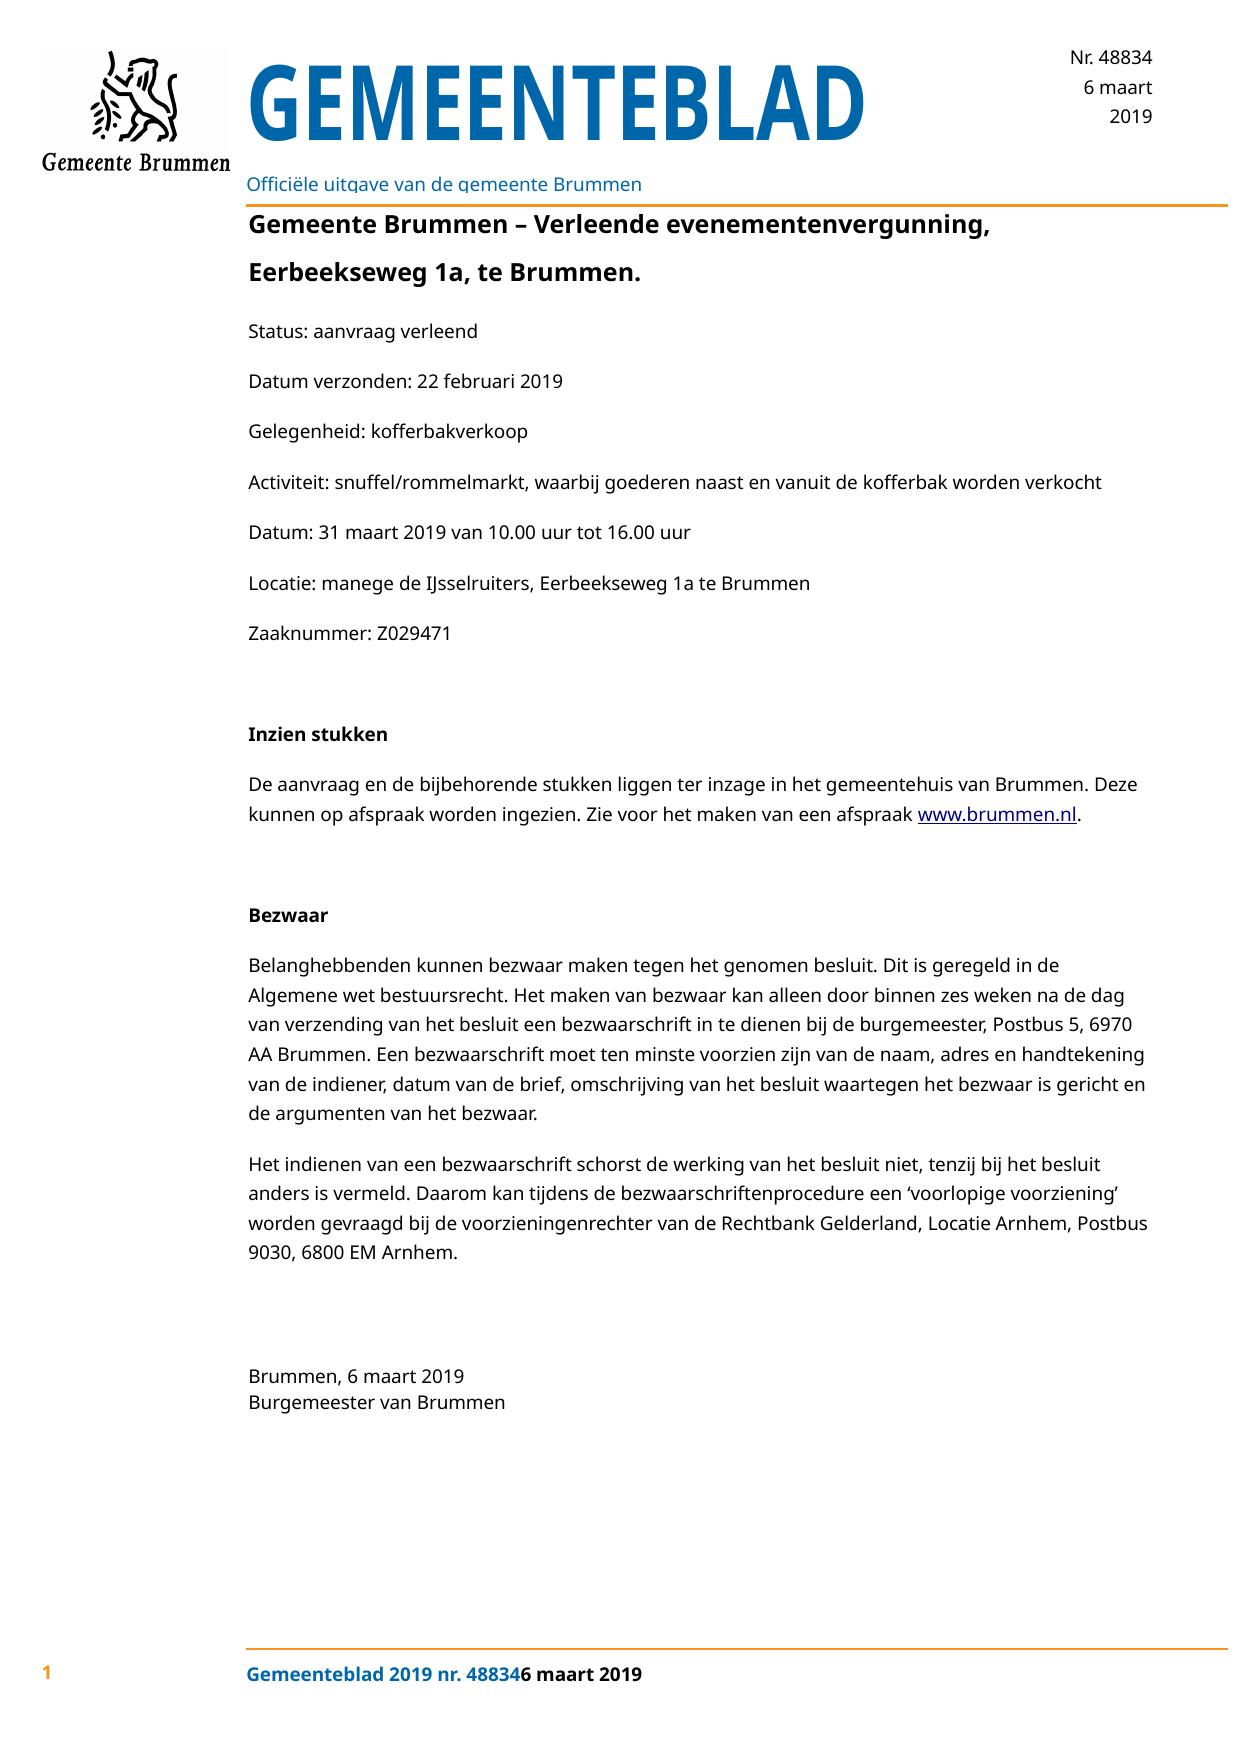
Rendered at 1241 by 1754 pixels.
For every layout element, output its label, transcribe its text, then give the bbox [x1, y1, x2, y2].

text Datum: 31 maart 2019 van 10.00 uur tot 16.00 uur [248, 519, 1152, 545]
text Burgemeester van Brummen [248, 1389, 1152, 1415]
picture [41, 47, 231, 172]
text Belanghebbenden kunnen bezwaar maken tegen het genomen besluit. Dit is geregeld in de Algemene wet bestuursrecht. Het maken van bezwaar kan alleen door binnen zes weken na de dag van verzending van het besluit een bezwaarschrift in te dienen bij de burgemeester, Postbus 5, 6970 AA Brummen. Een bezwaarschrift moet ten minste voorzien zijn van de naam, adres en handtekening van de indiener, datum van de brief, omschrijving van het besluit waartegen het bezwaar is gericht en de argumenten van het bezwaar. [248, 952, 1152, 1126]
text De aanvraag en de bijbehorende stukken liggen ter inzage in het gemeentehuis van Brummen. Deze kunnen op afspraak worden ingezien. Zie voor het maken van een afspraak www.brummen.nl. [248, 772, 1152, 827]
text Bezwaar [248, 902, 1152, 928]
text Zaaknummer: Z029471 [248, 620, 1152, 646]
text Locatie: manege de IJsselruiters, Eerbeekseweg 1a te Brummen [248, 570, 1152, 596]
text Brummen, 6 maart 2019 [248, 1363, 1152, 1389]
text Datum verzonden: 22 februari 2019 [248, 368, 1152, 394]
text Status: aanvraag verleend [248, 318, 1152, 344]
text Activiteit: snuffel/rommelmarkt, waarbij goederen naast en vanuit de kofferbak worden verkocht [248, 469, 1152, 495]
text Gelegenheid: kofferbakverkoop [248, 419, 1152, 444]
text Inzien stukken [248, 721, 1152, 747]
text Het indienen van een bezwaarschrift schorst de werking van het besluit niet, tenzij bij het besluit anders is vermeld. Daarom kan tijdens de bezwaarschriftenprocedure een ‘voorlopige voorziening’ worden gevraagd bij de voorzieningenrechter van de Rechtbank Gelderland, Locatie Arnhem, Postbus 9030, 6800 EM Arnhem. [248, 1151, 1152, 1265]
text Gemeente Brummen – Verleende evenementenvergunning, Eerbeekseweg 1a, te Brummen. [248, 207, 1152, 288]
